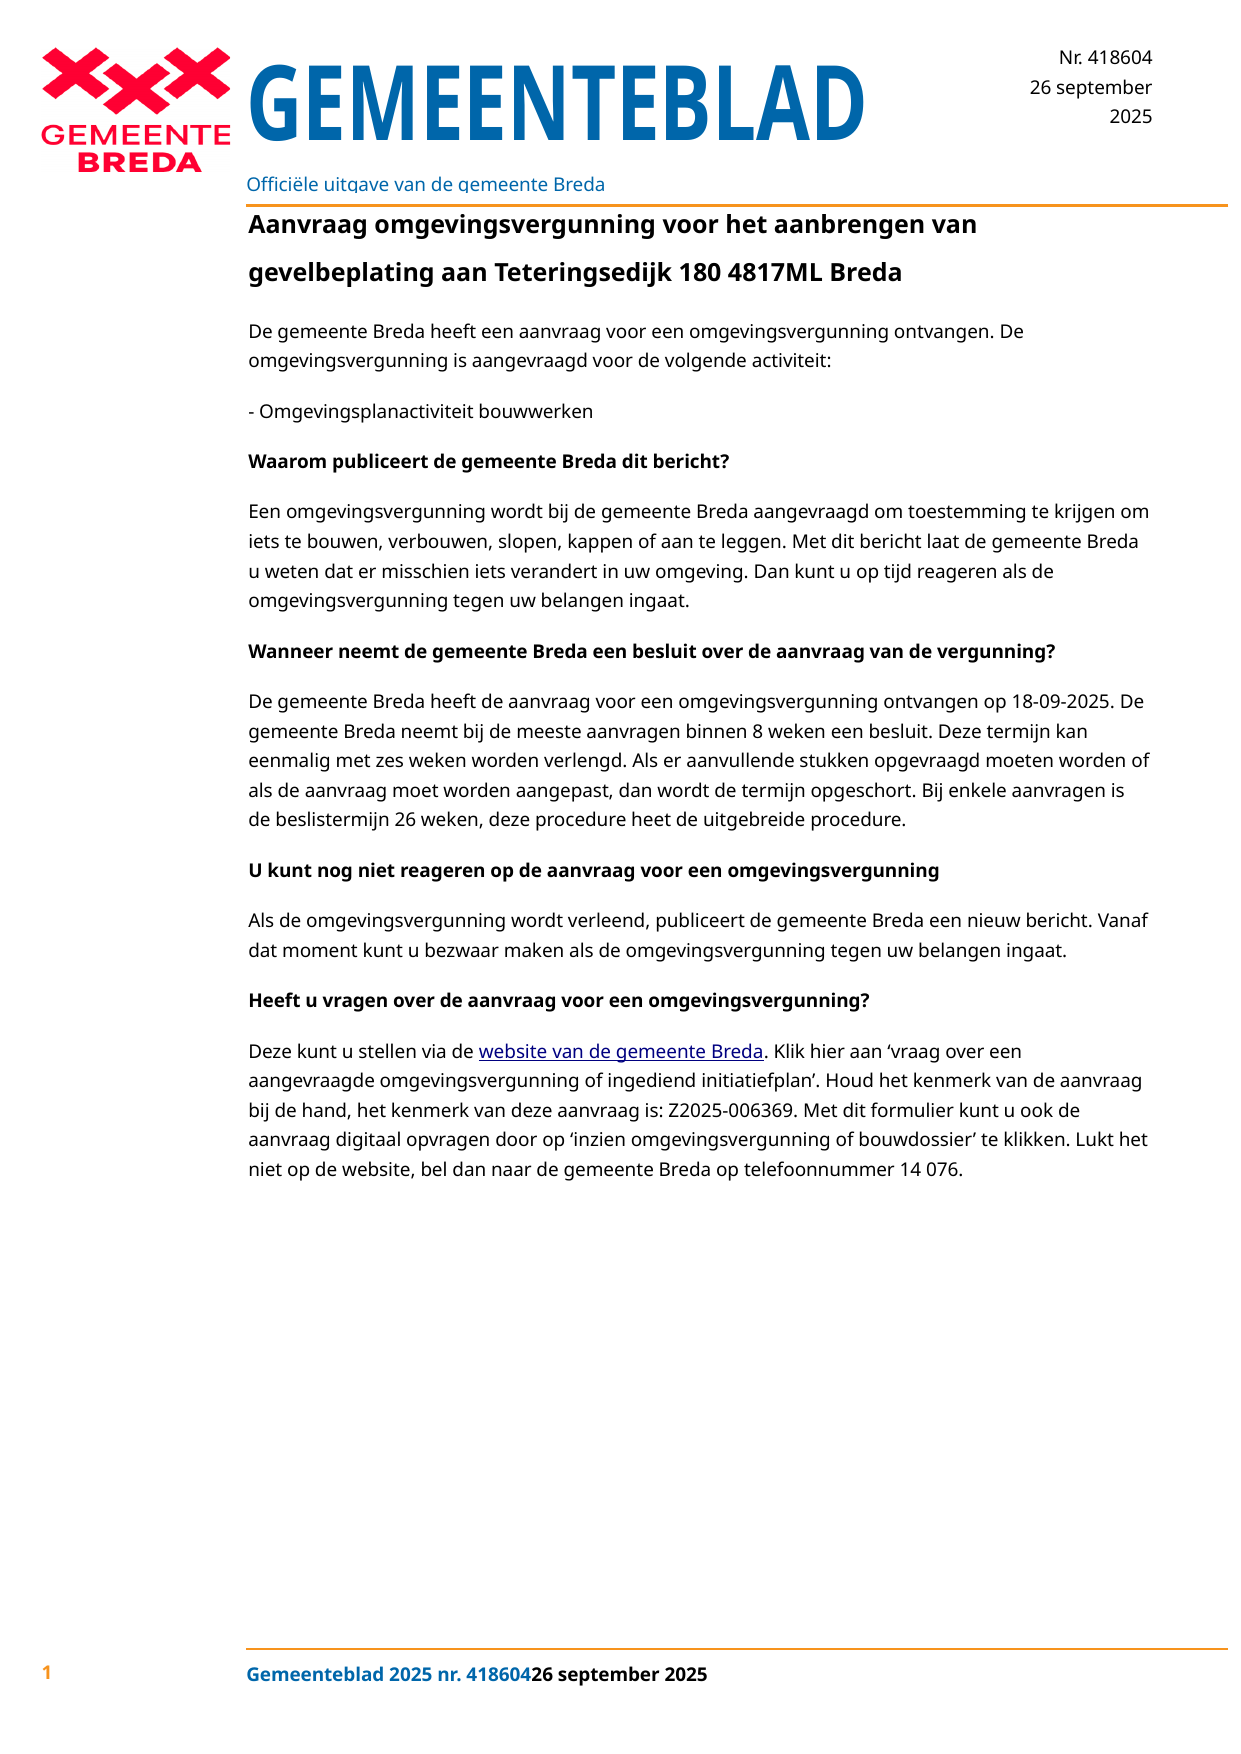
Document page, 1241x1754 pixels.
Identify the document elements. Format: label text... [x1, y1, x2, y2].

text De gemeente Breda heeft een aanvraag voor een omgevingsvergunning ontvangen. De omgevingsvergunning is aangevraagd voor de volgende activiteit: [248, 318, 1152, 373]
text Heeft u vragen over de aanvraag voor een omgevingsvergunning? [248, 987, 1152, 1013]
text Wanneer neemt de gemeente Breda een besluit over de aanvraag van de vergunning? [248, 638, 1152, 664]
text - Omgevingsplanactiviteit bouwwerken [248, 398, 1152, 424]
text Deze kunt u stellen via de website van de gemeente Breda. Klik hier aan ‘vraag over een aangevraagde omgevingsvergunning of ingediend initiatiefplan’. Houd het kenmerk van de aanvraag bij de hand, het kenmerk van deze aanvraag is: Z2025-006369. Met dit formulier kunt u ook de aanvraag digitaal opvragen door op ‘inzien omgevingsvergunning of bouwdossier’ te klikken. Lukt het niet op de website, bel dan naar de gemeente Breda op telefoonnummer 14 076. [248, 1038, 1152, 1182]
text Als de omgevingsvergunning wordt verleend, publiceert de gemeente Breda een nieuw bericht. Vanaf dat moment kunt u bezwaar maken als de omgevingsvergunning tegen uw belangen ingaat. [248, 907, 1152, 963]
text De gemeente Breda heeft de aanvraag voor een omgevingsvergunning ontvangen op 18-09-2025. De gemeente Breda neemt bij de meeste aanvragen binnen 8 weken een besluit. Deze termijn kan eenmalig met zes weken worden verlengd. Als er aanvullende stukken opgevraagd moeten worden of als de aanvraag moet worden aangepast, dan wordt de termijn opgeschort. Bij enkele aanvragen is de beslistermijn 26 weken, deze procedure heet de uitgebreide procedure. [248, 688, 1152, 832]
text Een omgevingsvergunning wordt bij de gemeente Breda aangevraagd om toestemming te krijgen om iets te bouwen, verbouwen, slopen, kappen of aan te leggen. Met dit bericht laat de gemeente Breda u weten dat er misschien iets verandert in uw omgeving. Dan kunt u op tijd reageren als de omgevingsvergunning tegen uw belangen ingaat. [248, 499, 1152, 613]
text Waarom publiceert de gemeente Breda dit bericht? [248, 448, 1152, 474]
text Aanvraag omgevingsvergunning voor het aanbrengen van gevelbeplating aan Teteringsedijk 180 4817ML Breda [248, 207, 1152, 288]
text U kunt nog niet reageren op de aanvraag voor een omgevingsvergunning [248, 857, 1152, 883]
picture [41, 47, 231, 172]
